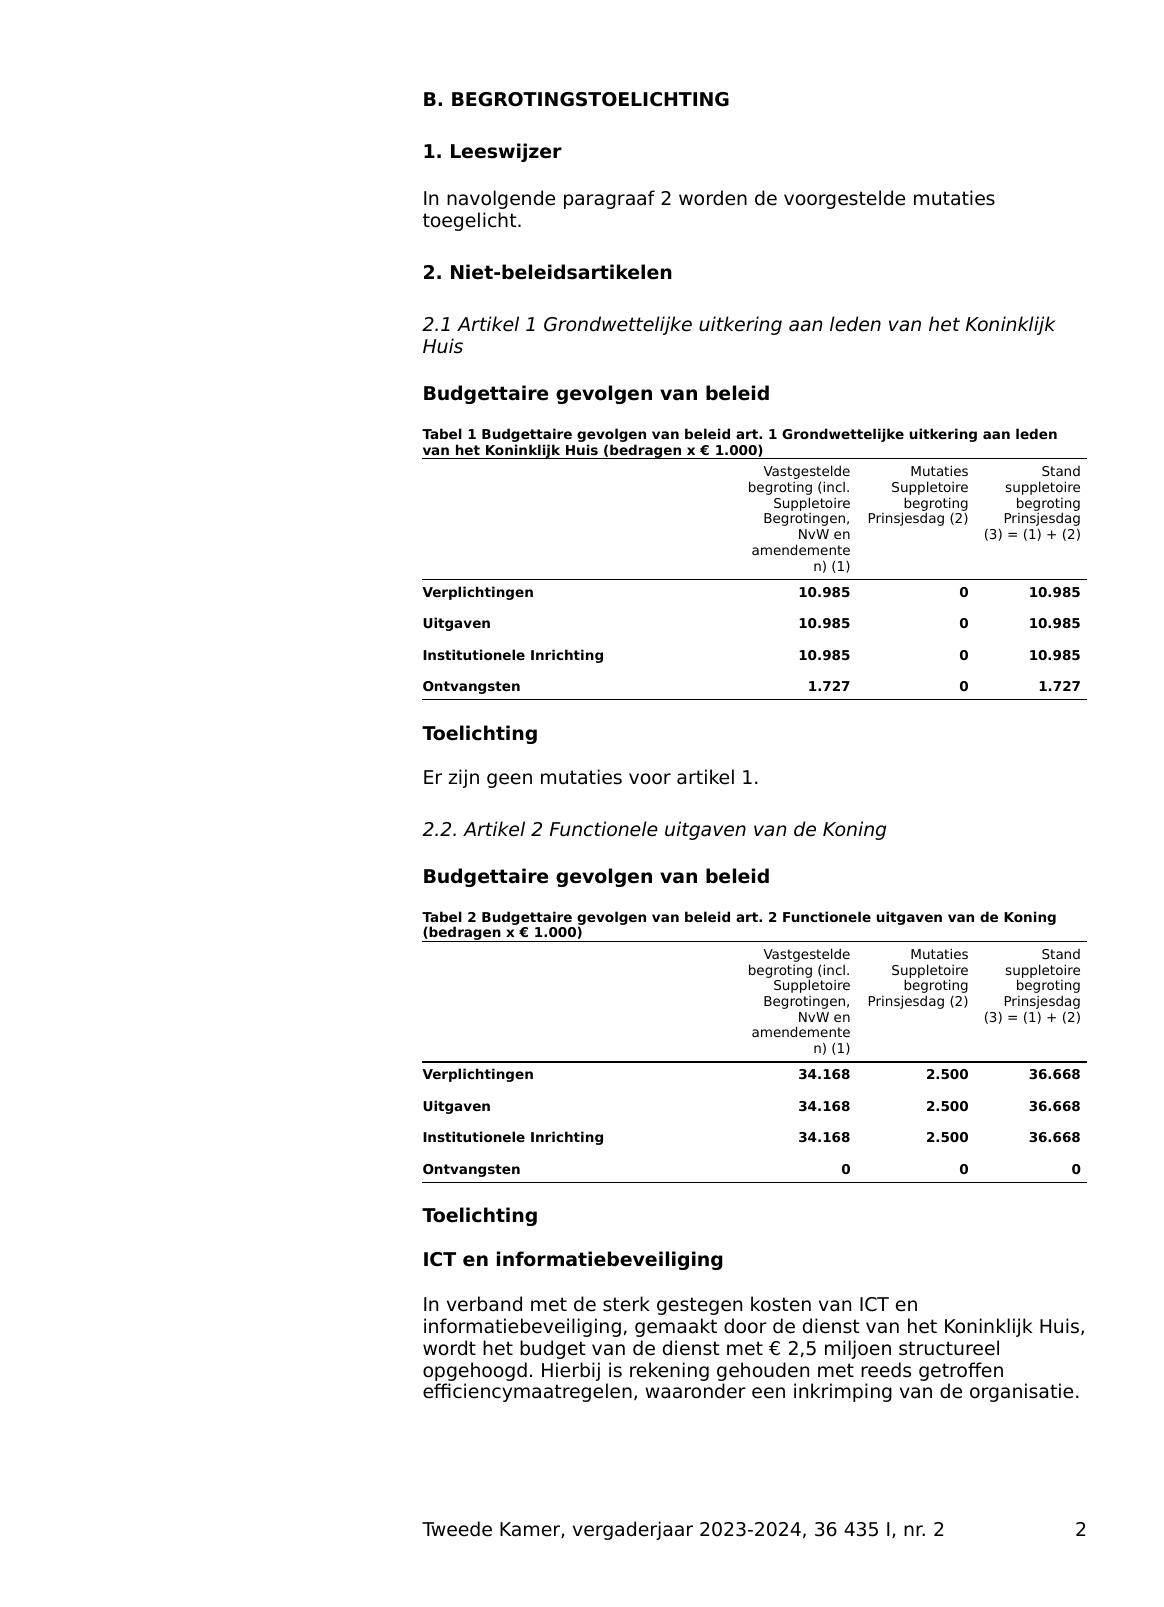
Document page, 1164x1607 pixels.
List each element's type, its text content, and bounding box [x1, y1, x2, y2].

table_cell [422, 600, 738, 616]
subtitle 2.2. Artikel 2 Functionele uitgaven van de Koning [422, 819, 1087, 841]
table_cell 0 [856, 679, 974, 699]
table_cell 34.168 [738, 1130, 856, 1146]
table_cell 1.727 [974, 679, 1087, 699]
table_cell Vastgestelde begroting (incl. Suppletoire Begrotingen, NvW en amendementen) (1) [738, 459, 856, 579]
table_cell [974, 1083, 1087, 1099]
table_cell [856, 1083, 974, 1099]
table_cell [738, 1146, 856, 1162]
table_cell [738, 1114, 856, 1130]
table_cell [422, 632, 738, 647]
table_cell 34.168 [738, 1063, 856, 1083]
table_cell 0 [738, 1162, 856, 1182]
table_cell [422, 1146, 738, 1162]
table_cell 10.985 [738, 616, 856, 632]
subtitle 2. Niet-beleidsartikelen [422, 262, 1087, 284]
table_cell [974, 1146, 1087, 1162]
table_cell [856, 600, 974, 616]
table_cell 34.168 [738, 1099, 856, 1114]
table_cell Uitgaven [422, 1099, 738, 1114]
subtitle Toelichting [422, 1205, 1087, 1227]
table_cell [422, 459, 738, 579]
table_cell 0 [856, 1162, 974, 1182]
table_cell 2.500 [856, 1063, 974, 1083]
table_cell [422, 663, 738, 679]
table_header Tabel 1 Budgettaire gevolgen van beleid art. 1 Grondwettelijke uitkering aan leden van het Koninklijk Huis (bedragen x € 1.000) [422, 427, 1087, 458]
table_cell Stand suppletoire begroting Prinsjesdag (3) = (1) + (2) [974, 459, 1087, 579]
table_cell [422, 1114, 738, 1130]
table_cell [974, 663, 1087, 679]
table_cell [856, 1114, 974, 1130]
table_cell 0 [856, 648, 974, 663]
table_cell [974, 632, 1087, 647]
table_cell [974, 1114, 1087, 1130]
text In verband met de sterk gestegen kosten van ICT en informatiebeveiliging, gemaakt door de dienst van het Koninklijk Huis, wordt het budget van de dienst met € 2,5 miljoen structureel opgehoogd. Hierbij is rekening gehouden met reeds getroffen efficiencymaatregelen, waaronder een inkrimping van de organisatie. [422, 1293, 1087, 1403]
table_cell 0 [856, 580, 974, 600]
table_cell Mutaties Suppletoire begroting Prinsjesdag (2) [856, 942, 974, 1061]
subtitle B. BEGROTINGSTOELICHTING [422, 89, 1087, 111]
table_cell 10.985 [974, 616, 1087, 632]
table_cell 0 [856, 616, 974, 632]
table_cell [856, 1146, 974, 1162]
table_cell 10.985 [974, 580, 1087, 600]
table_cell Institutionele Inrichting [422, 648, 738, 663]
table_cell 1.727 [738, 679, 856, 699]
subtitle Toelichting [422, 722, 1087, 744]
table_cell [738, 1083, 856, 1099]
table_cell 36.668 [974, 1099, 1087, 1114]
table_cell 10.985 [738, 580, 856, 600]
table_cell Verplichtingen [422, 580, 738, 600]
table_cell 36.668 [974, 1063, 1087, 1083]
table_cell [856, 632, 974, 647]
table_cell 10.985 [738, 648, 856, 663]
text Er zijn geen mutaties voor artikel 1. [422, 767, 1087, 789]
table_cell 10.985 [974, 648, 1087, 663]
table_cell Uitgaven [422, 616, 738, 632]
table_cell Vastgestelde begroting (incl. Suppletoire Begrotingen, NvW en amendementen) (1) [738, 942, 856, 1061]
table_cell Institutionele Inrichting [422, 1130, 738, 1146]
table_cell Stand suppletoire begroting Prinsjesdag (3) = (1) + (2) [974, 942, 1087, 1061]
table_cell Mutaties Suppletoire begroting Prinsjesdag (2) [856, 459, 974, 579]
subtitle 2.1 Artikel 1 Grondwettelijke uitkering aan leden van het Koninklijk Huis [422, 314, 1087, 358]
table_cell Verplichtingen [422, 1063, 738, 1083]
table_cell Ontvangsten [422, 679, 738, 699]
subtitle ICT en informatiebeveiliging [422, 1249, 1087, 1271]
table_cell 0 [974, 1162, 1087, 1182]
table_cell [738, 632, 856, 647]
subtitle Budgettaire gevolgen van beleid [422, 866, 1087, 888]
table_cell 2.500 [856, 1099, 974, 1114]
table_cell [856, 663, 974, 679]
subtitle 1. Leeswijzer [422, 141, 1087, 163]
table_cell [422, 1083, 738, 1099]
table_cell [738, 600, 856, 616]
table_cell [422, 942, 738, 1061]
table_header Tabel 2 Budgettaire gevolgen van beleid art. 2 Functionele uitgaven van de Koning (bedragen x € 1.000) [422, 910, 1087, 941]
table_cell 2.500 [856, 1130, 974, 1146]
table_cell 36.668 [974, 1130, 1087, 1146]
table_cell Ontvangsten [422, 1162, 738, 1182]
subtitle Budgettaire gevolgen van beleid [422, 383, 1087, 405]
table_cell [974, 600, 1087, 616]
table_cell [738, 663, 856, 679]
text In navolgende paragraaf 2 worden de voorgestelde mutaties toegelicht. [422, 188, 1087, 232]
